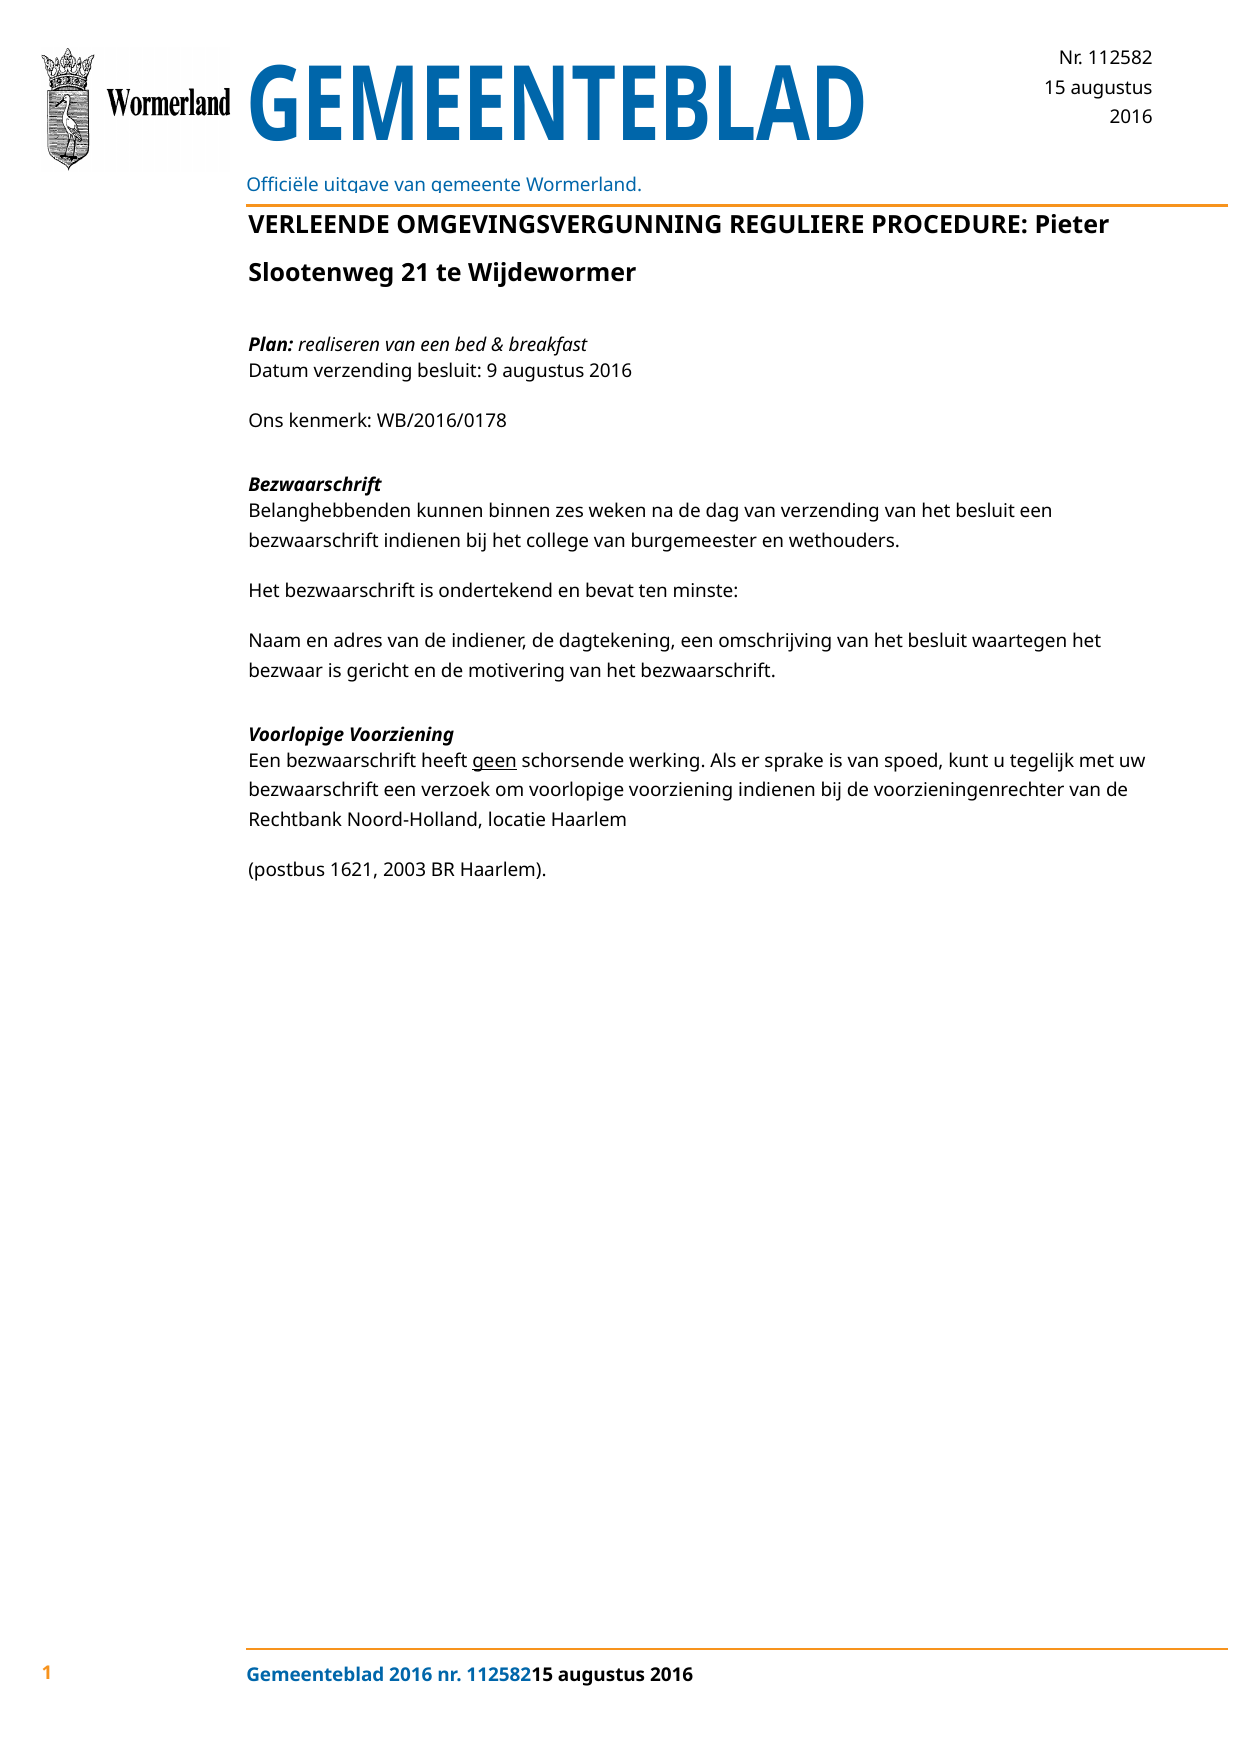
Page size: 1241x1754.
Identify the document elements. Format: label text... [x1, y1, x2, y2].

text Belanghebbenden kunnen binnen zes weken na de dag van verzending van het besluit een bezwaarschrift indienen bij het college van burgemeester en wethouders. [248, 497, 1152, 553]
text Ons kenmerk: WB/2016/0178 [248, 408, 1152, 433]
text Voorlopige Voorziening [248, 721, 1152, 747]
text VERLEENDE OMGEVINGSVERGUNNING REGULIERE PROCEDURE: Pieter Slootenweg 21 te Wijdewormer [248, 207, 1152, 288]
picture [41, 47, 231, 172]
text Datum verzending besluit: 9 augustus 2016 [248, 357, 1152, 383]
text Naam en adres van de indiener, de dagtekening, een omschrijving van het besluit waartegen het bezwaar is gericht en de motivering van het bezwaarschrift. [248, 628, 1152, 683]
text Een bezwaarschrift heeft geen schorsende werking. Als er sprake is van spoed, kunt u tegelijk met uw bezwaarschrift een verzoek om voorlopige voorziening indienen bij de voorzieningenrechter van de Rechtbank Noord-Holland, locatie Haarlem [248, 747, 1152, 832]
text Het bezwaarschrift is ondertekend en bevat ten minste: [248, 577, 1152, 603]
text Bezwaarschrift [248, 472, 1152, 497]
text Plan: realiseren van een bed & breakfast [248, 331, 1152, 357]
text (postbus 1621, 2003 BR Haarlem). [248, 857, 1152, 882]
